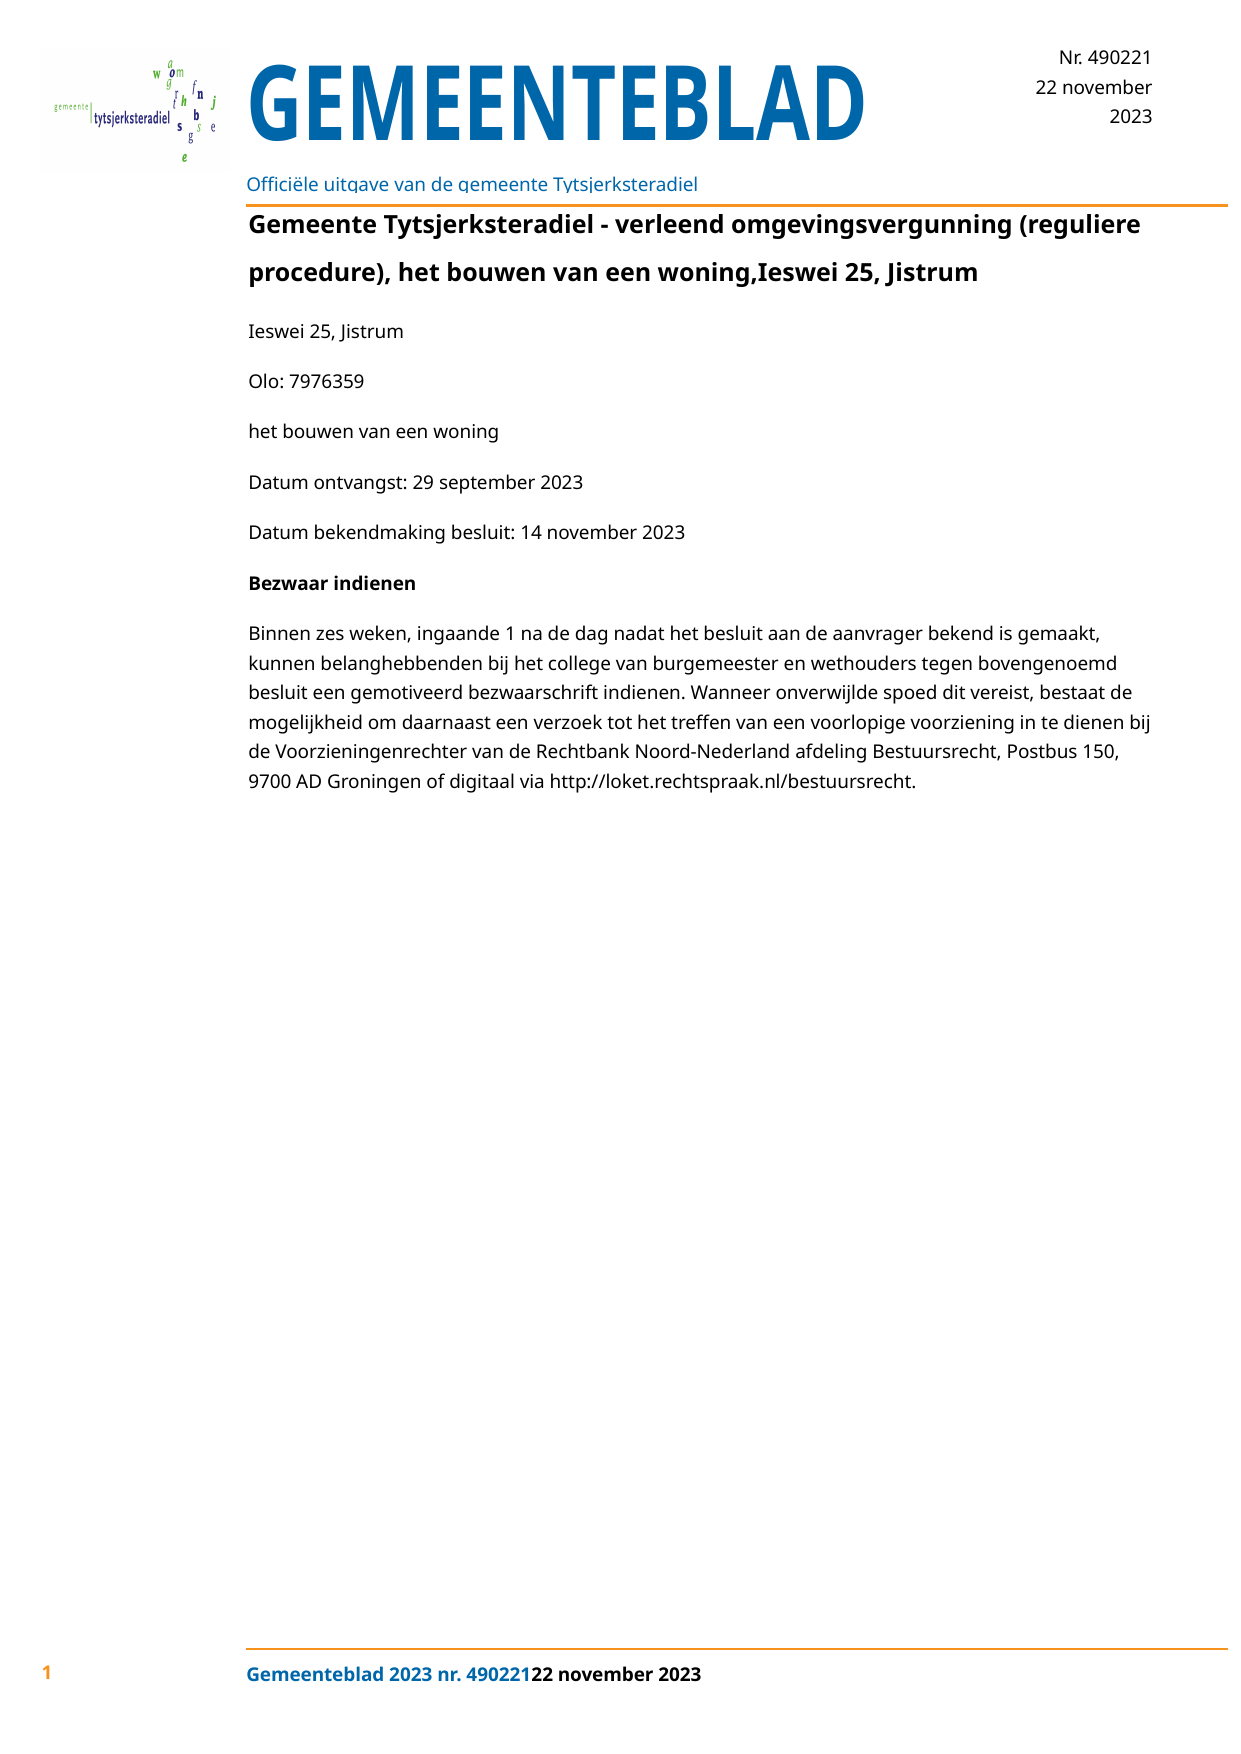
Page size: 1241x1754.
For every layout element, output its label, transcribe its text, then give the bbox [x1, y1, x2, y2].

text Datum ontvangst: 29 september 2023 [248, 469, 1152, 495]
text Olo: 7976359 [248, 368, 1152, 394]
text Gemeente Tytsjerksteradiel - verleend omgevingsvergunning (reguliere procedure), het bouwen van een woning,Ieswei 25, Jistrum [248, 207, 1152, 288]
text Binnen zes weken, ingaande 1 na de dag nadat het besluit aan de aanvrager bekend is gemaakt, kunnen belanghebbenden bij het college van burgemeester en wethouders tegen bovengenoemd besluit een gemotiveerd bezwaarschrift indienen. Wanneer onverwijlde spoed dit vereist, bestaat de mogelijkheid om daarnaast een verzoek tot het treffen van een voorlopige voorziening in te dienen bij de Voorzieningenrechter van de Rechtbank Noord-Nederland afdeling Bestuursrecht, Postbus 150, 9700 AD Groningen of digitaal via http://loket.rechtspraak.nl/bestuursrecht. [248, 620, 1152, 794]
text Ieswei 25, Jistrum [248, 318, 1152, 344]
picture [41, 47, 231, 172]
text het bouwen van een woning [248, 419, 1152, 444]
text Datum bekendmaking besluit: 14 november 2023 [248, 519, 1152, 545]
text Bezwaar indienen [248, 570, 1152, 596]
